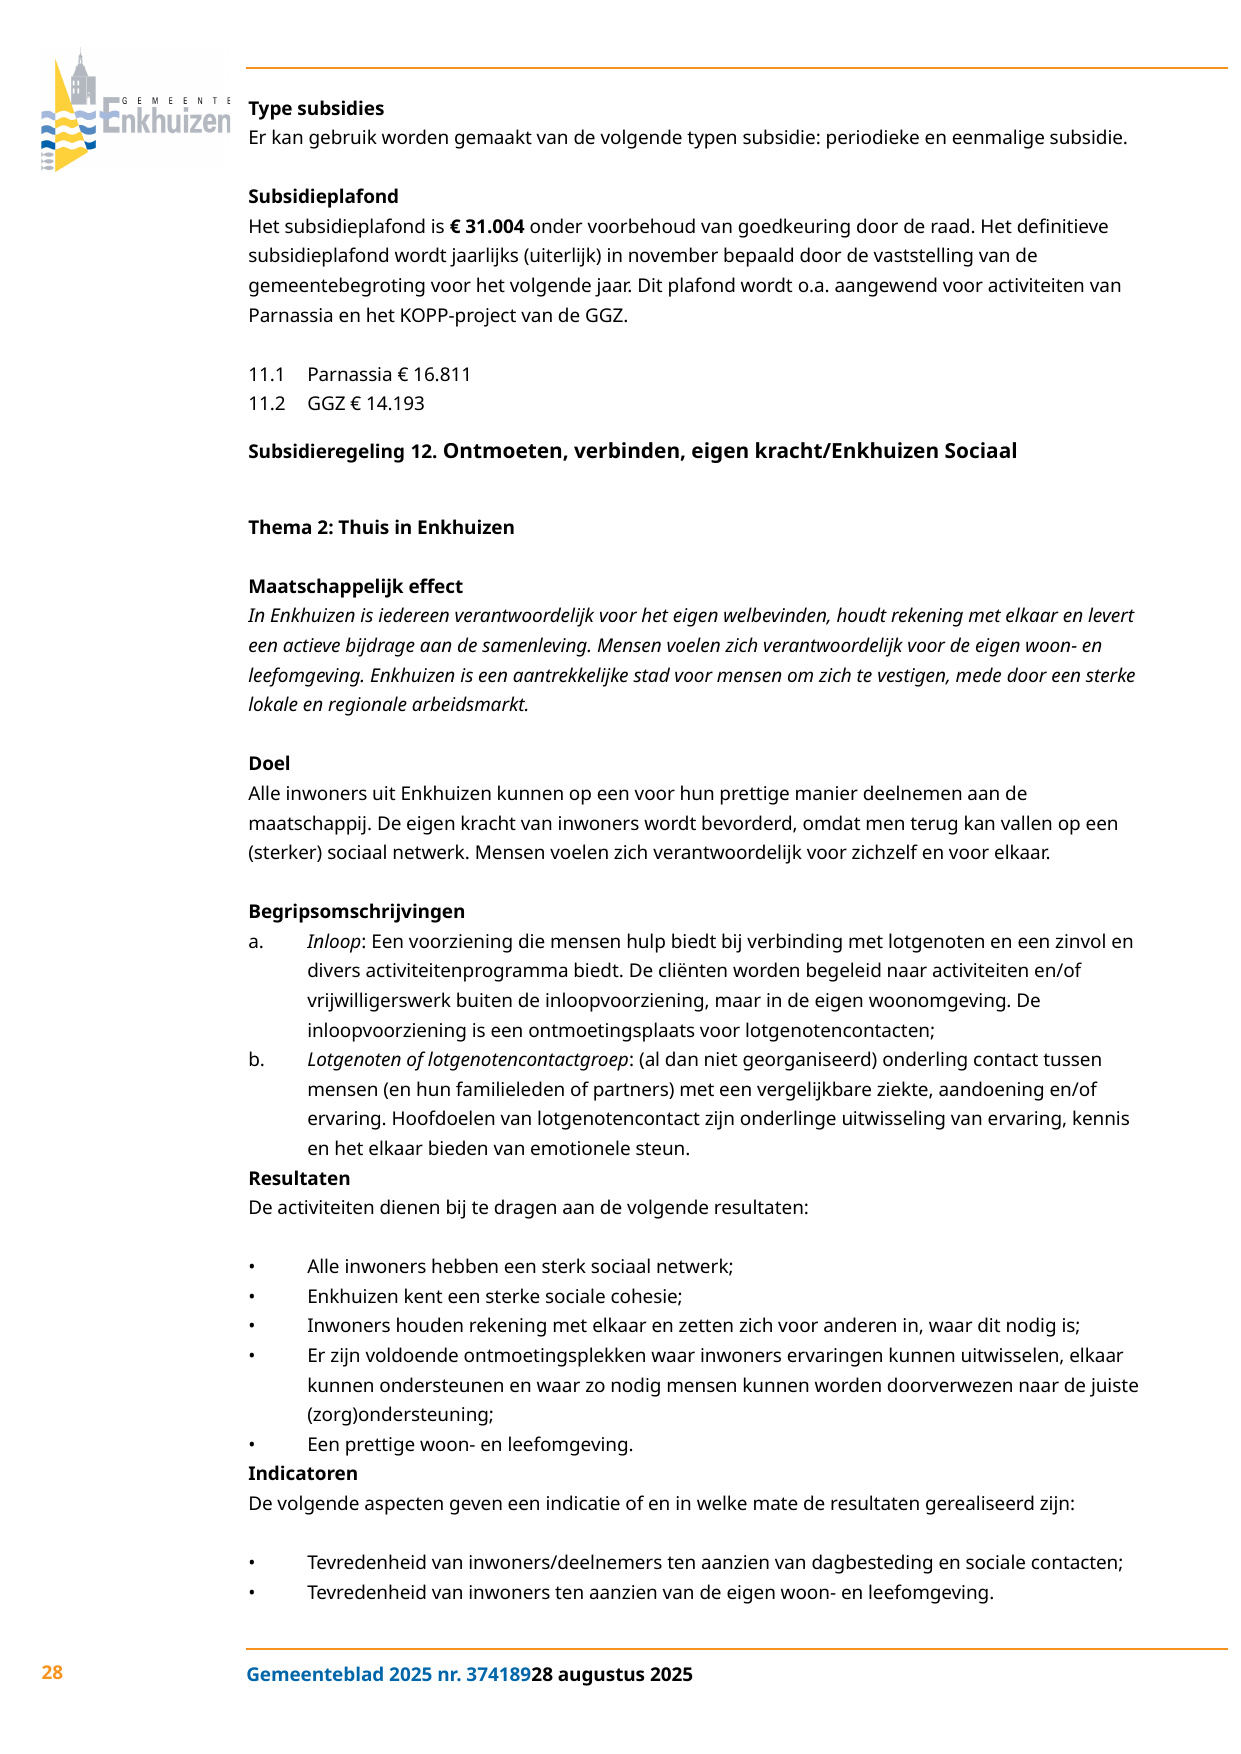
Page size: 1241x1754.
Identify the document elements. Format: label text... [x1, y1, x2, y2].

list Er zijn voldoende ontmoetingsplekken waar inwoners ervaringen kunnen uitwisselen, elkaar kunnen ondersteunen en waar zo nodig mensen kunnen worden doorverwezen naar de juiste (zorg)ondersteuning; [248, 1342, 1152, 1427]
text Er kan gebruik worden gemaakt van de volgende typen subsidie: periodieke en eenmalige subsidie. [248, 124, 1152, 150]
text Subsidieregeling 12. Ontmoeten, verbinden, eigen kracht/Enkhuizen Sociaal [248, 436, 1152, 465]
list GGZ € 14.193 [248, 391, 1152, 416]
text Type subsidies [248, 95, 1152, 121]
list Parnassia € 16.811 [248, 361, 1152, 387]
picture [41, 47, 231, 172]
list Inloop: Een voorziening die mensen hulp biedt bij verbinding met lotgenoten en een zinvol en divers activiteitenprogramma biedt. De cliënten worden begeleid naar activiteiten en/of vrijwilligerswerk buiten de inloopvoorziening, maar in de eigen woonomgeving. De inloopvoorziening is een ontmoetingsplaats voor lotgenotencontacten; [248, 928, 1152, 1043]
list Een prettige woon- en leefomgeving. [248, 1431, 1152, 1457]
list Inwoners houden rekening met elkaar en zetten zich voor anderen in, waar dit nodig is; [248, 1313, 1152, 1338]
text In Enkhuizen is iedereen verantwoordelijk voor het eigen welbevinden, houdt rekening met elkaar en levert een actieve bijdrage aan de samenleving. Mensen voelen zich verantwoordelijk voor de eigen woon- en leefomgeving. Enkhuizen is een aantrekkelijke stad voor mensen om zich te vestigen, mede door een sterke lokale en regionale arbeidsmarkt. [248, 603, 1152, 717]
text Thema 2: Thuis in Enkhuizen [248, 514, 1152, 540]
text Resultaten [248, 1165, 1152, 1191]
text Maatschappelijk effect [248, 573, 1152, 599]
list Alle inwoners hebben een sterk sociaal netwerk; [248, 1253, 1152, 1279]
text Doel [248, 751, 1152, 776]
text Indicatoren [248, 1461, 1152, 1486]
text Alle inwoners uit Enkhuizen kunnen op een voor hun prettige manier deelnemen aan de maatschappij. De eigen kracht van inwoners wordt bevorderd, omdat men terug kan vallen op een (sterker) sociaal netwerk. Mensen voelen zich verantwoordelijk voor zichzelf en voor elkaar. [248, 780, 1152, 865]
text Begripsomschrijvingen [248, 898, 1152, 924]
text Subsidieplafond [248, 183, 1152, 209]
list Tevredenheid van inwoners ten aanzien van de eigen woon- en leefomgeving. [248, 1579, 1152, 1605]
list Tevredenheid van inwoners/deelnemers ten aanzien van dagbesteding en sociale contacten; [248, 1549, 1152, 1575]
text De activiteiten dienen bij te dragen aan de volgende resultaten: [248, 1194, 1152, 1220]
text Het subsidieplafond is € 31.004 onder voorbehoud van goedkeuring door de raad. Het definitieve subsidieplafond wordt jaarlijks (uiterlijk) in november bepaald door de vaststelling van de gemeentebegroting voor het volgende jaar. Dit plafond wordt o.a. aangewend voor activiteiten van Parnassia en het KOPP-project van de GGZ. [248, 213, 1152, 328]
list Lotgenoten of lotgenotencontactgroep: (al dan niet georganiseerd) onderling contact tussen mensen (en hun familieleden of partners) met een vergelijkbare ziekte, aandoening en/of ervaring. Hoofdoelen van lotgenotencontact zijn onderlinge uitwisseling van ervaring, kennis en het elkaar bieden van emotionele steun. [248, 1046, 1152, 1161]
list Enkhuizen kent een sterke sociale cohesie; [248, 1283, 1152, 1309]
text De volgende aspecten geven een indicatie of en in welke mate de resultaten gerealiseerd zijn: [248, 1490, 1152, 1516]
